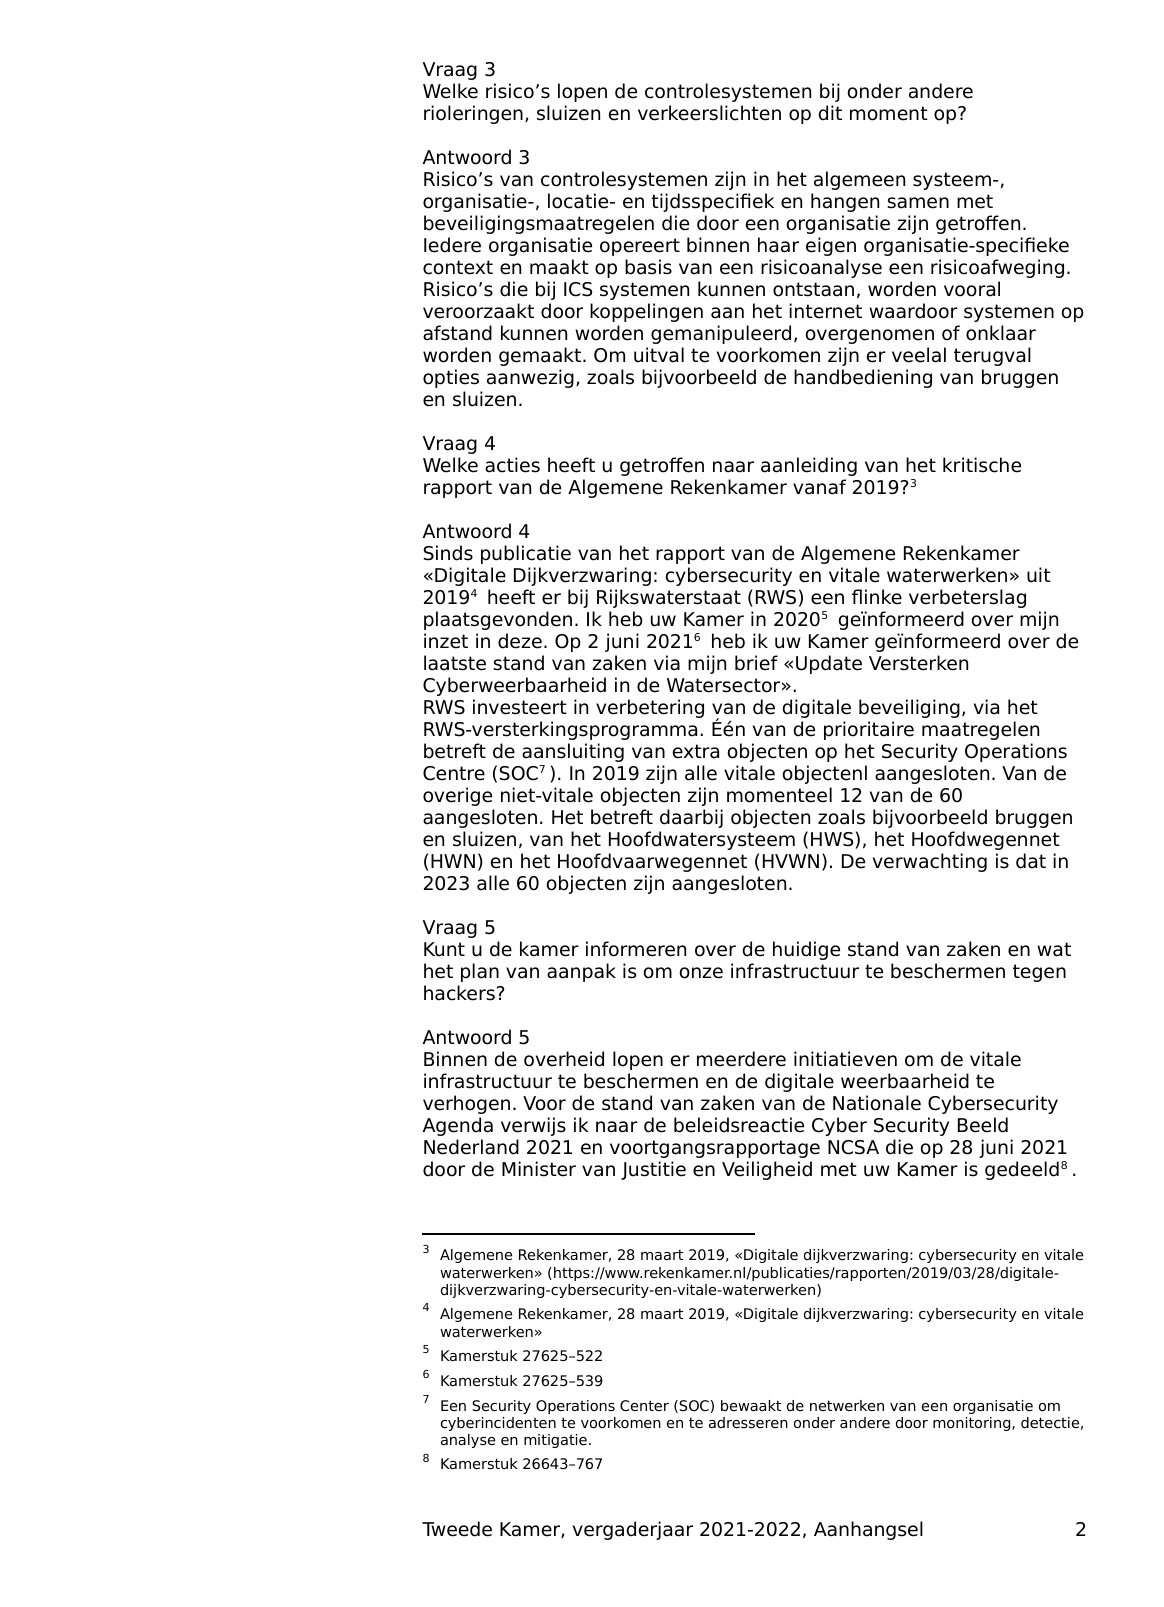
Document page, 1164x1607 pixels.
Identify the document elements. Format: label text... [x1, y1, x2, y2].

text Een Security Operations Center (SOC) bewaakt de netwerken van een organisatie om cyberincidenten te voorkomen en te adresseren onder andere door monitoring, detectie, analyse en mitigatie. [422, 1393, 1087, 1449]
text Binnen de overheid lopen er meerdere initiatieven om de vitale infrastructuur te beschermen en de digitale weerbaarheid te verhogen. Voor de stand van zaken van de Nationale Cybersecurity Agenda verwijs ik naar de beleidsreactie Cyber Security Beeld Nederland 2021 en voortgangsrapportage NCSA die op 28 juni 2021 door de Minister van Justitie en Veiligheid met uw Kamer is gedeeld. [422, 1049, 1087, 1181]
text Welke risico’s lopen de controlesystemen bij onder andere rioleringen, sluizen en verkeerslichten op dit moment op? [422, 81, 1087, 125]
text Kamerstuk 26643–767 [422, 1452, 1087, 1474]
text Kamerstuk 27625–522 [422, 1343, 1087, 1366]
text Sinds publicatie van het rapport van de Algemene Rekenkamer «Digitale Dijkverzwaring: cybersecurity en vitale waterwerken» uit 2019 heeft er bij Rijkswaterstaat (RWS) een flinke verbeterslag plaatsgevonden. Ik heb uw Kamer in 2020 geïnformeerd over mijn inzet in deze. Op 2 juni 2021 heb ik uw Kamer geïnformeerd over de laatste stand van zaken via mijn brief «Update Versterken Cyberweerbaarheid in de Watersector». [422, 543, 1087, 697]
text Welke acties heeft u getroffen naar aanleiding van het kritische rapport van de Algemene Rekenkamer vanaf 2019? [422, 455, 1087, 499]
text Vraag 5 [422, 917, 1087, 939]
text Vraag 4 [422, 433, 1087, 455]
text Algemene Rekenkamer, 28 maart 2019, «Digitale dijkverzwaring: cybersecurity en vitale waterwerken» (https://www.rekenkamer.nl/publicaties/rapporten/2019/03/28/digitale-dijkverzwaring-cybersecurity-en-vitale-waterwerken) [422, 1243, 1087, 1299]
text Kunt u de kamer informeren over de huidige stand van zaken en wat het plan van aanpak is om onze infrastructuur te beschermen tegen hackers? [422, 939, 1087, 1005]
text Risico’s van controlesystemen zijn in het algemeen systeem-, organisatie-, locatie- en tijdsspecifiek en hangen samen met beveiligingsmaatregelen die door een organisatie zijn getroffen. Iedere organisatie opereert binnen haar eigen organisatie-specifieke context en maakt op basis van een risicoanalyse een risicoafweging. Risico’s die bij ICS systemen kunnen ontstaan, worden vooral veroorzaakt door koppelingen aan het internet waardoor systemen op afstand kunnen worden gemanipuleerd, overgenomen of onklaar worden gemaakt. Om uitval te voorkomen zijn er veelal terugval opties aanwezig, zoals bijvoorbeeld de handbediening van bruggen en sluizen. [422, 169, 1087, 411]
text Kamerstuk 27625–539 [422, 1368, 1087, 1391]
text RWS investeert in verbetering van de digitale beveiliging, via het RWS-versterkingsprogramma. Één van de prioritaire maatregelen betreft de aansluiting van extra objecten op het Security Operations Centre (SOC). In 2019 zijn alle vitale objectenl aangesloten. Van de overige niet-vitale objecten zijn momenteel 12 van de 60 aangesloten. Het betreft daarbij objecten zoals bijvoorbeeld bruggen en sluizen, van het Hoofdwatersysteem (HWS), het Hoofdwegennet (HWN) en het Hoofdvaarwegennet (HVWN). De verwachting is dat in 2023 alle 60 objecten zijn aangesloten. [422, 697, 1087, 895]
text Antwoord 3 [422, 147, 1087, 169]
text Vraag 3 [422, 59, 1087, 81]
text Antwoord 5 [422, 1027, 1087, 1049]
text Antwoord 4 [422, 521, 1087, 543]
text Algemene Rekenkamer, 28 maart 2019, «Digitale dijkverzwaring: cybersecurity en vitale waterwerken» [422, 1302, 1087, 1341]
